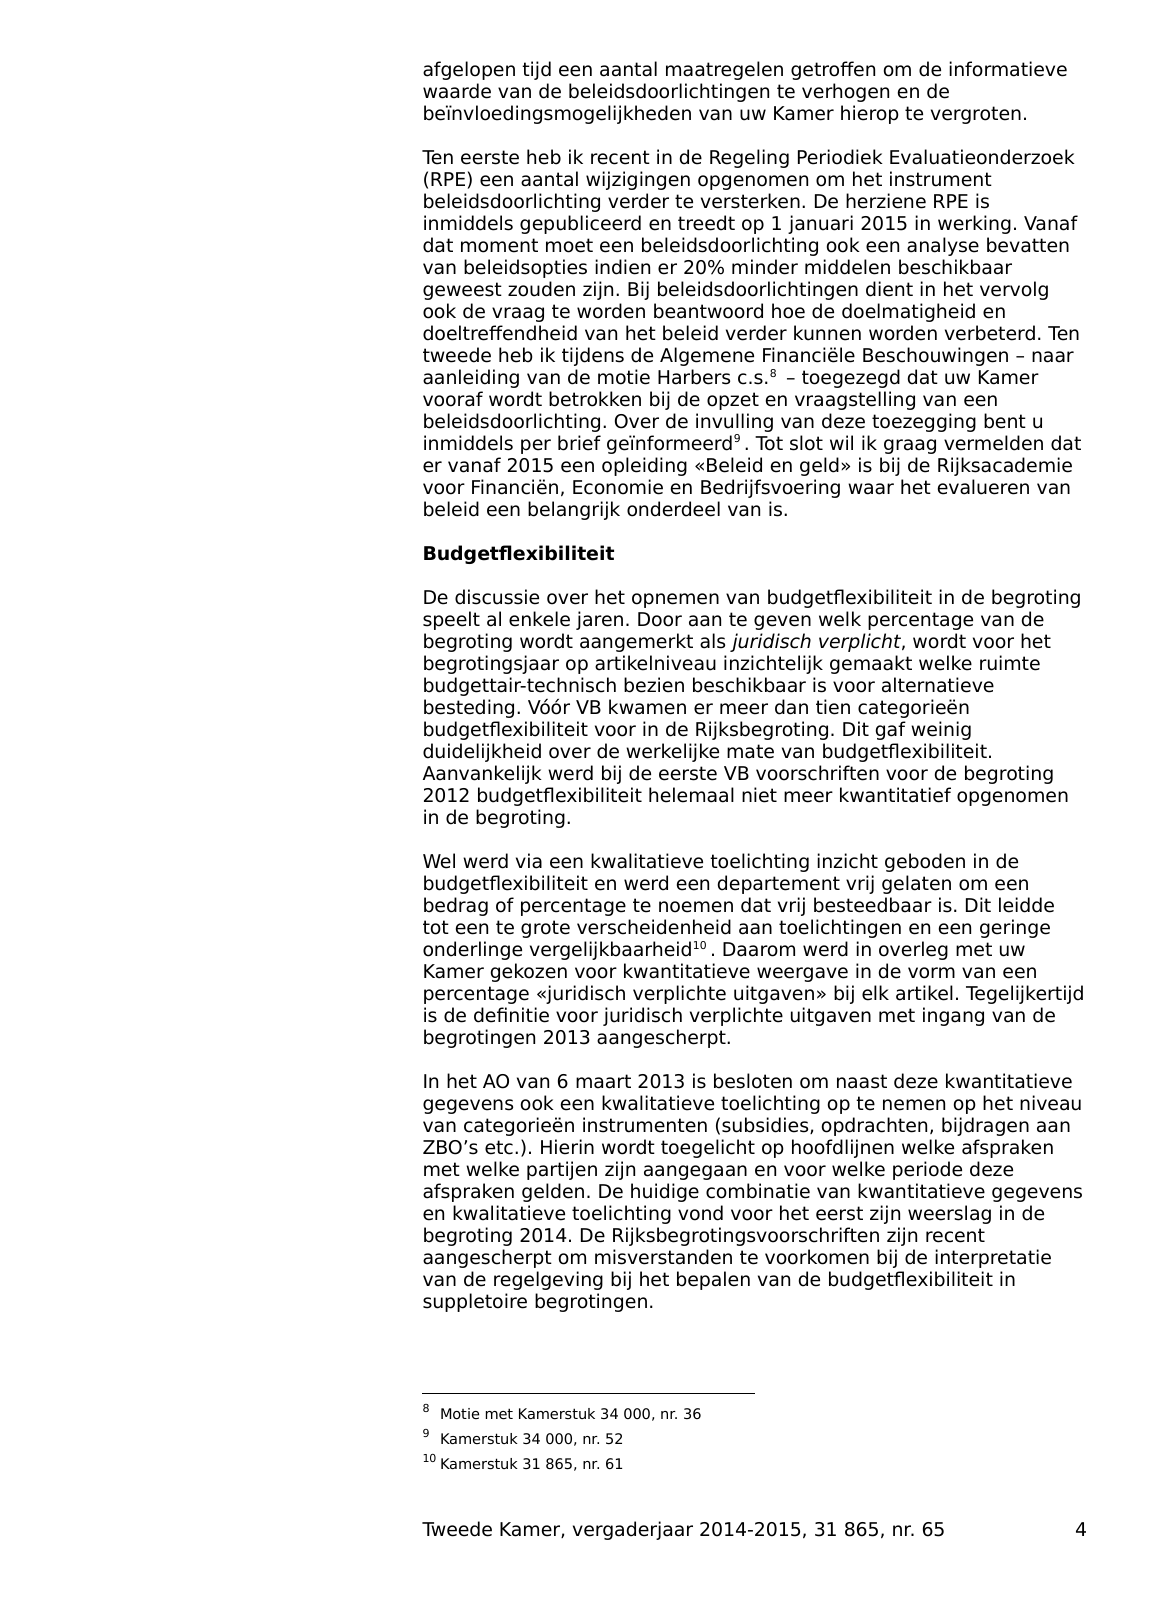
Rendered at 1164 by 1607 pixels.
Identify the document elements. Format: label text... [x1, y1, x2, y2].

text afgelopen tijd een aantal maatregelen getroffen om de informatieve waarde van de beleidsdoorlichtingen te verhogen en de beïnvloedingsmogelijkheden van uw Kamer hierop te vergroten. [422, 59, 1087, 125]
text De discussie over het opnemen van budgetflexibiliteit in de begroting speelt al enkele jaren. Door aan te geven welk percentage van de begroting wordt aangemerkt als juridisch verplicht, wordt voor het begrotingsjaar op artikelniveau inzichtelijk gemaakt welke ruimte budgettair-technisch bezien beschikbaar is voor alternatieve besteding. Vóór VB kwamen er meer dan tien categorieën budgetflexibiliteit voor in de Rijksbegroting. Dit gaf weinig duidelijkheid over de werkelijke mate van budgetflexibiliteit. Aanvankelijk werd bij de eerste VB voorschriften voor de begroting 2012 budgetflexibiliteit helemaal niet meer kwantitatief opgenomen in de begroting. [422, 587, 1087, 829]
text Ten eerste heb ik recent in de Regeling Periodiek Evaluatieonderzoek (RPE) een aantal wijzigingen opgenomen om het instrument beleidsdoorlichting verder te versterken. De herziene RPE is inmiddels gepubliceerd en treedt op 1 januari 2015 in werking. Vanaf dat moment moet een beleidsdoorlichting ook een analyse bevatten van beleidsopties indien er 20% minder middelen beschikbaar geweest zouden zijn. Bij beleidsdoorlichtingen dient in het vervolg ook de vraag te worden beantwoord hoe de doelmatigheid en doeltreffendheid van het beleid verder kunnen worden verbeterd. Ten tweede heb ik tijdens de Algemene Financiële Beschouwingen – naar aanleiding van de motie Harbers c.s. – toegezegd dat uw Kamer vooraf wordt betrokken bij de opzet en vraagstelling van een beleidsdoorlichting. Over de invulling van deze toezegging bent u inmiddels per brief geïnformeerd. Tot slot wil ik graag vermelden dat er vanaf 2015 een opleiding «Beleid en geld» is bij de Rijksacademie voor Financiën, Economie en Bedrijfsvoering waar het evalueren van beleid een belangrijk onderdeel van is. [422, 147, 1087, 521]
text Kamerstuk 34 000, nr. 52 [422, 1427, 1087, 1449]
text Wel werd via een kwalitatieve toelichting inzicht geboden in de budgetflexibiliteit en werd een departement vrij gelaten om een bedrag of percentage te noemen dat vrij besteedbaar is. Dit leidde tot een te grote verscheidenheid aan toelichtingen en een geringe onderlinge vergelijkbaarheid. Daarom werd in overleg met uw Kamer gekozen voor kwantitatieve weergave in de vorm van een percentage «juridisch verplichte uitgaven» bij elk artikel. Tegelijkertijd is de definitie voor juridisch verplichte uitgaven met ingang van de begrotingen 2013 aangescherpt. [422, 851, 1087, 1049]
subtitle Budgetflexibiliteit [422, 543, 1087, 565]
text In het AO van 6 maart 2013 is besloten om naast deze kwantitatieve gegevens ook een kwalitatieve toelichting op te nemen op het niveau van categorieën instrumenten (subsidies, opdrachten, bijdragen aan ZBO’s etc.). Hierin wordt toegelicht op hoofdlijnen welke afspraken met welke partijen zijn aangegaan en voor welke periode deze afspraken gelden. De huidige combinatie van kwantitatieve gegevens en kwalitatieve toelichting vond voor het eerst zijn weerslag in de begroting 2014. De Rijksbegrotingsvoorschriften zijn recent aangescherpt om misverstanden te voorkomen bij de interpretatie van de regelgeving bij het bepalen van de budgetflexibiliteit in suppletoire begrotingen. [422, 1071, 1087, 1313]
text Motie met Kamerstuk 34 000, nr. 36 [422, 1402, 1087, 1424]
text Kamerstuk 31 865, nr. 61 [422, 1452, 1087, 1474]
